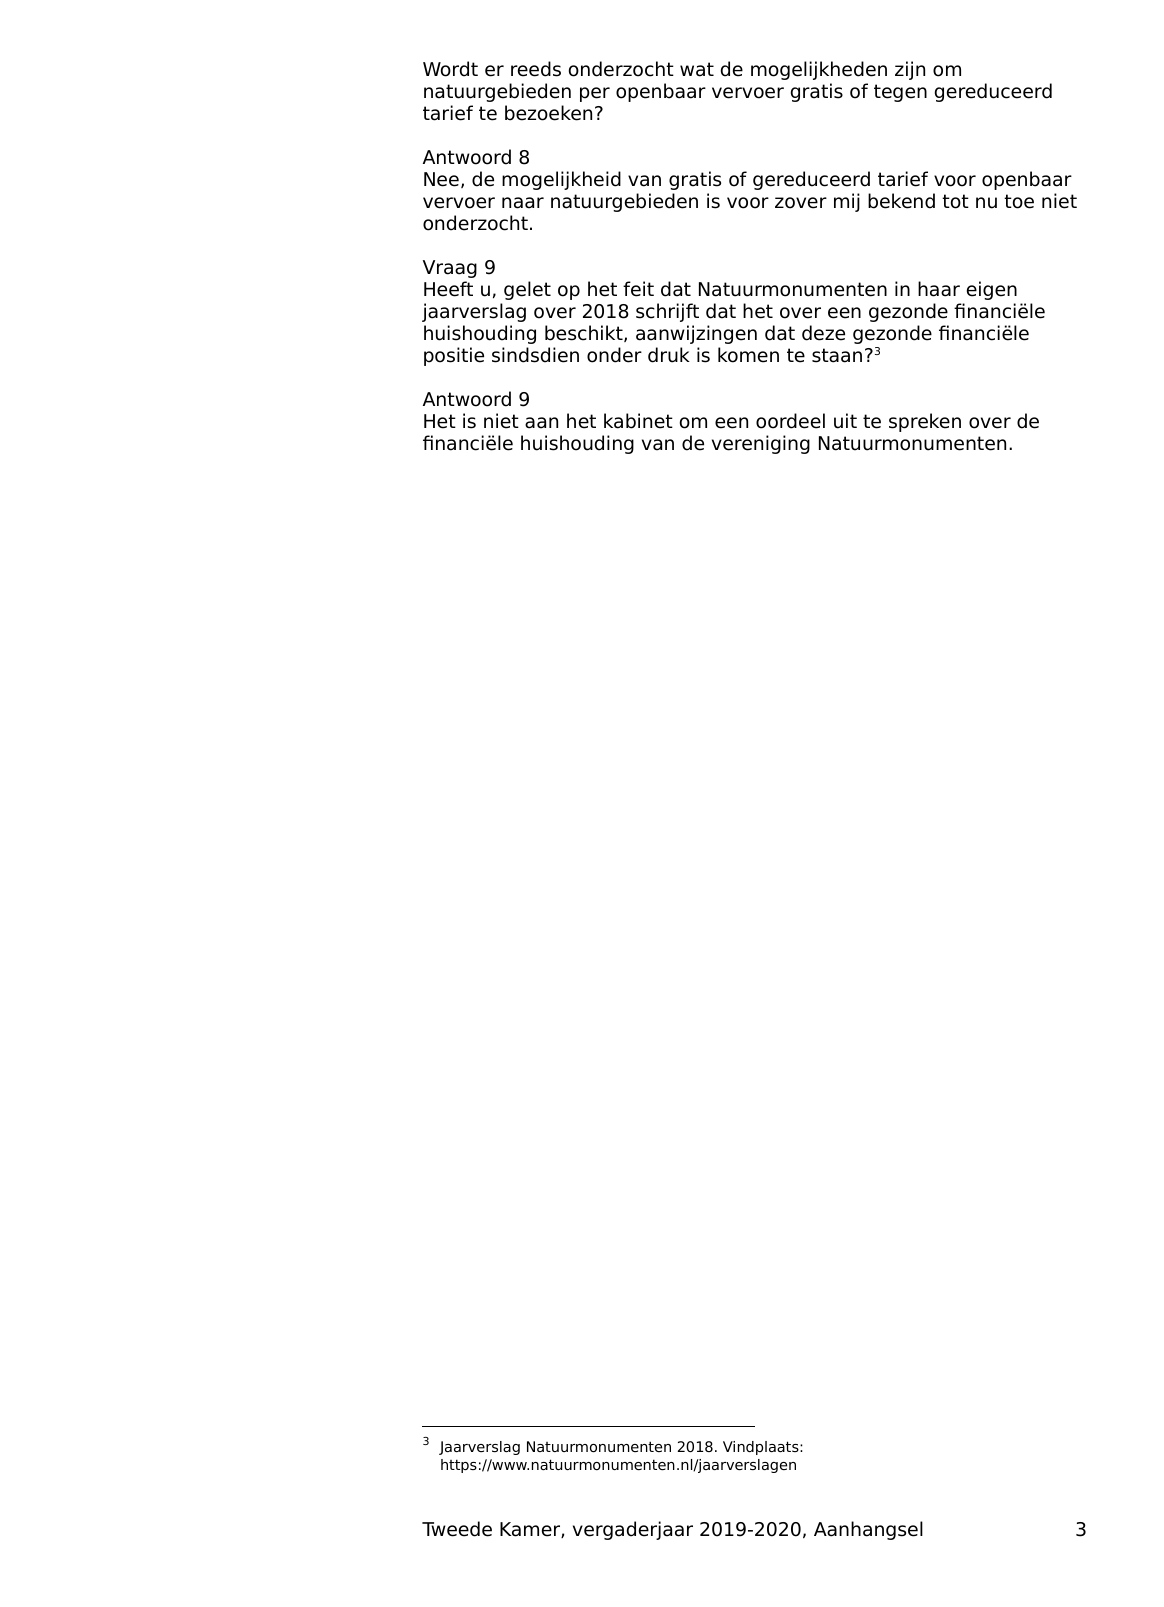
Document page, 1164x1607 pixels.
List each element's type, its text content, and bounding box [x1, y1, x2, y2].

text Antwoord 8 [422, 147, 1087, 169]
text Antwoord 9 [422, 389, 1087, 411]
text Jaarverslag Natuurmonumenten 2018. Vindplaats: https://www.natuurmonumenten.nl/jaarverslagen [422, 1435, 1087, 1474]
text Het is niet aan het kabinet om een oordeel uit te spreken over de financiële huishouding van de vereniging Natuurmonumenten. [422, 411, 1087, 455]
text Heeft u, gelet op het feit dat Natuurmonumenten in haar eigen jaarverslag over 2018 schrijft dat het over een gezonde financiële huishouding beschikt, aanwijzingen dat deze gezonde financiële positie sindsdien onder druk is komen te staan? [422, 279, 1087, 367]
text Vraag 9 [422, 257, 1087, 279]
text Nee, de mogelijkheid van gratis of gereduceerd tarief voor openbaar vervoer naar natuurgebieden is voor zover mij bekend tot nu toe niet onderzocht. [422, 169, 1087, 235]
text Wordt er reeds onderzocht wat de mogelijkheden zijn om natuurgebieden per openbaar vervoer gratis of tegen gereduceerd tarief te bezoeken? [422, 59, 1087, 125]
